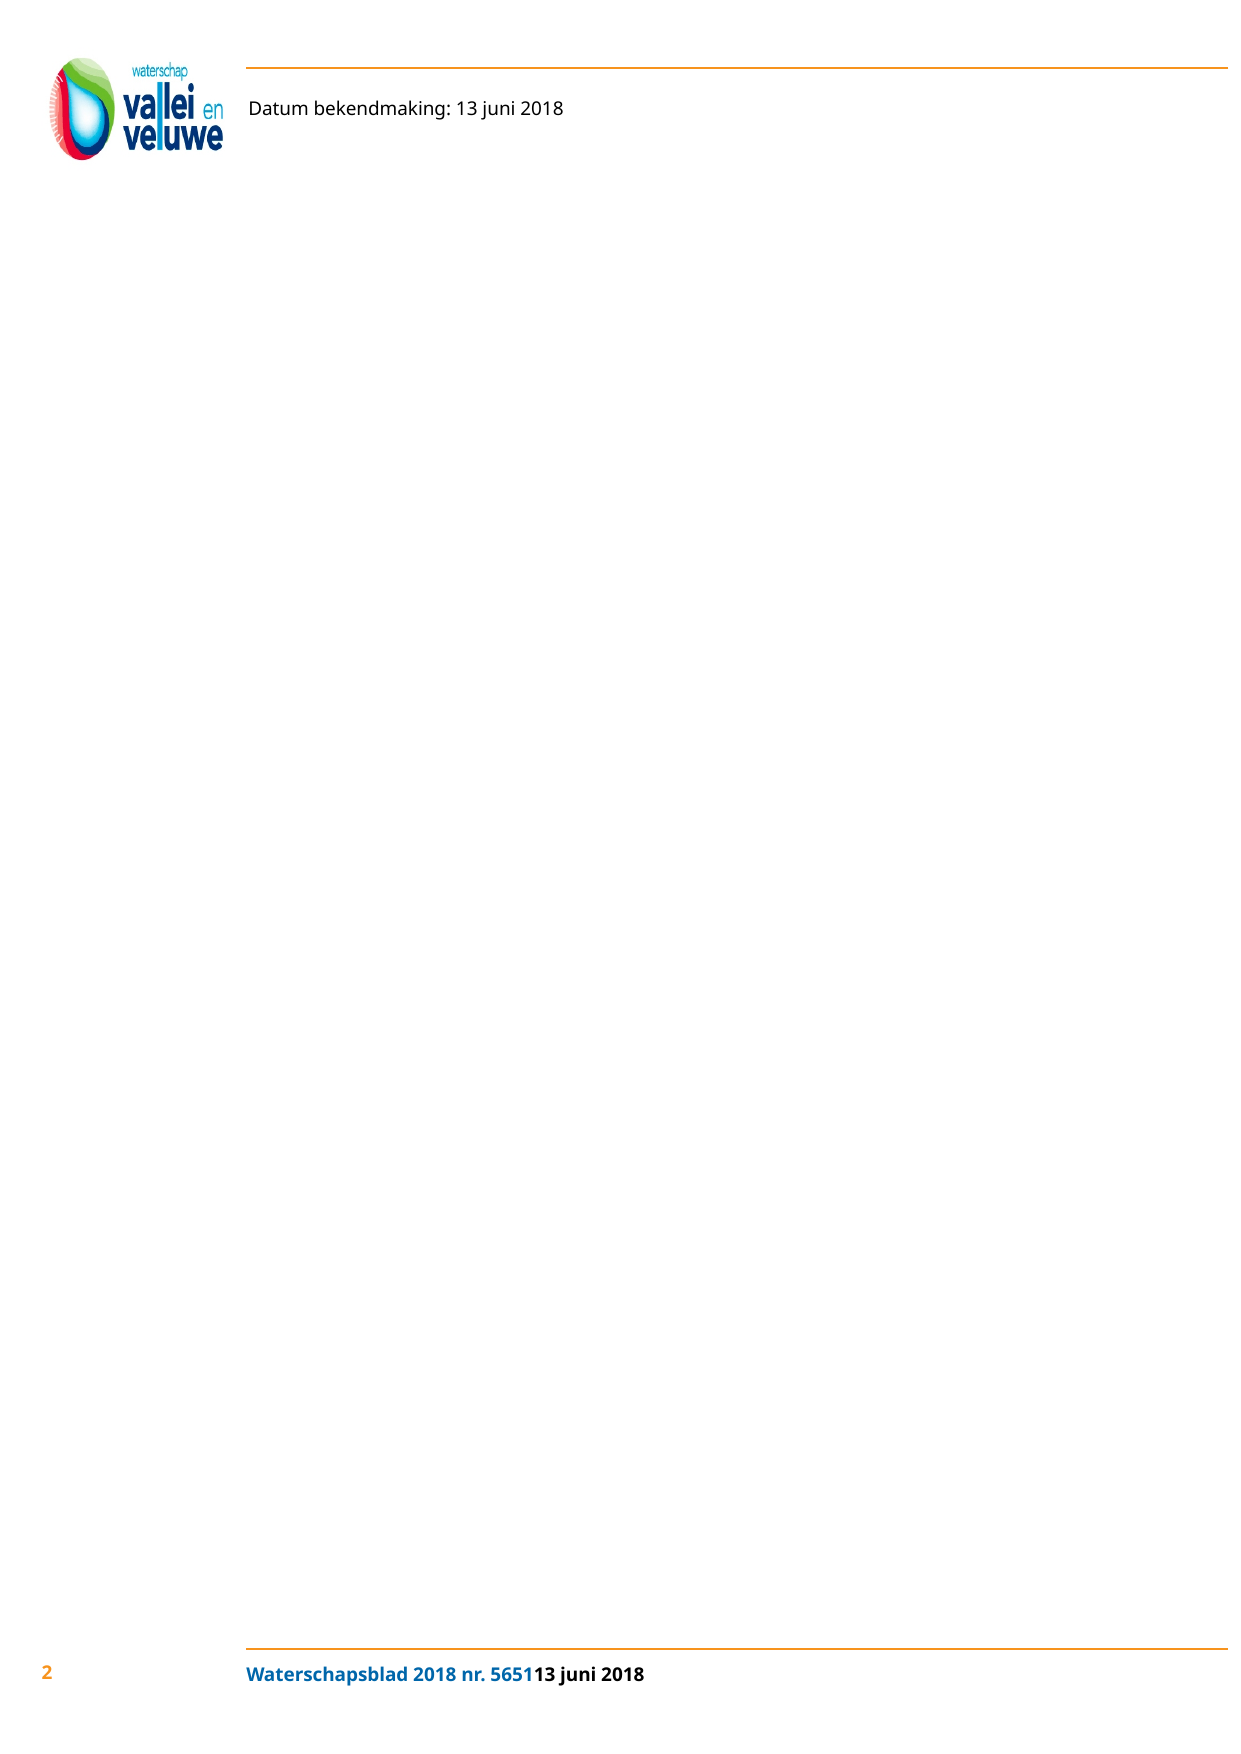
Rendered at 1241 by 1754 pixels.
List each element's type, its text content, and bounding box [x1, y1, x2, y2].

picture [41, 47, 231, 172]
text Datum bekendmaking: 13 juni 2018 [248, 95, 1152, 121]
